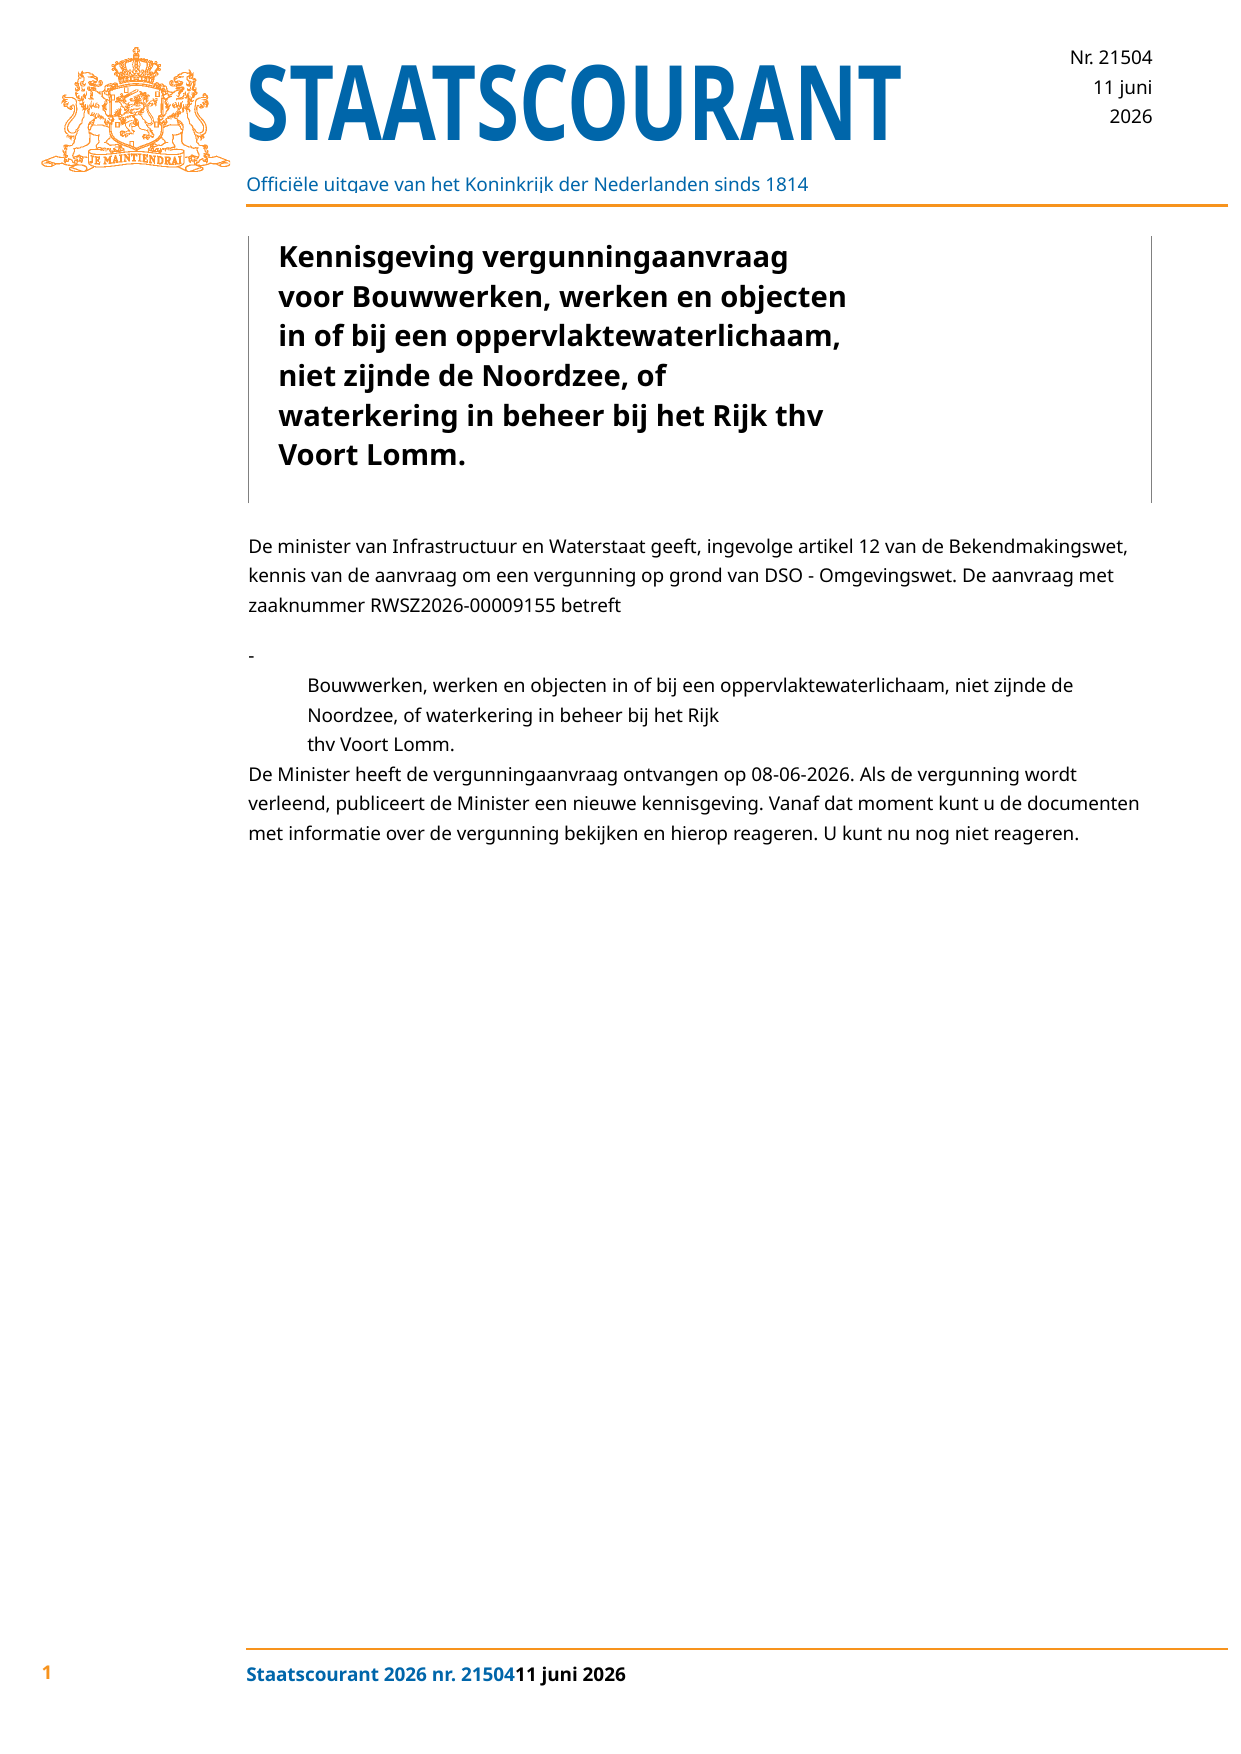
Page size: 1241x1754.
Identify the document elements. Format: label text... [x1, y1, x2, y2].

picture [41, 47, 231, 172]
table_header Kennisgeving vergunningaanvraag voor Bouwwerken, werken en objecten in of bij een oppervlaktewaterlichaam, niet zijnde de Noordzee, of waterkering in beheer bij het Rijk thv Voort Lomm. [249, 236, 850, 503]
table_header [850, 414, 1151, 503]
list thv Voort Lomm. [248, 731, 1152, 757]
text De Minister heeft de vergunningaanvraag ontvangen op 08-06-2026. Als de vergunning wordt verleend, publiceert de Minister een nieuwe kennisgeving. Vanaf dat moment kunt u de documenten met informatie over de vergunning bekijken en hierop reageren. U kunt nu nog niet reageren. [248, 761, 1152, 846]
picture [912, 236, 1090, 414]
text De minister van Infrastructuur en Waterstaat geeft, ingevolge artikel 12 van de Bekendmakingswet, kennis van de aanvraag om een vergunning op grond van DSO - Omgevingswet. De aanvraag met zaaknummer RWSZ2026-00009155 betreft [248, 533, 1152, 618]
list Bouwwerken, werken en objecten in of bij een oppervlaktewaterlichaam, niet zijnde de Noordzee, of waterkering in beheer bij het Rijk [248, 672, 1152, 727]
table_header [850, 236, 912, 413]
table_header [1090, 236, 1151, 413]
